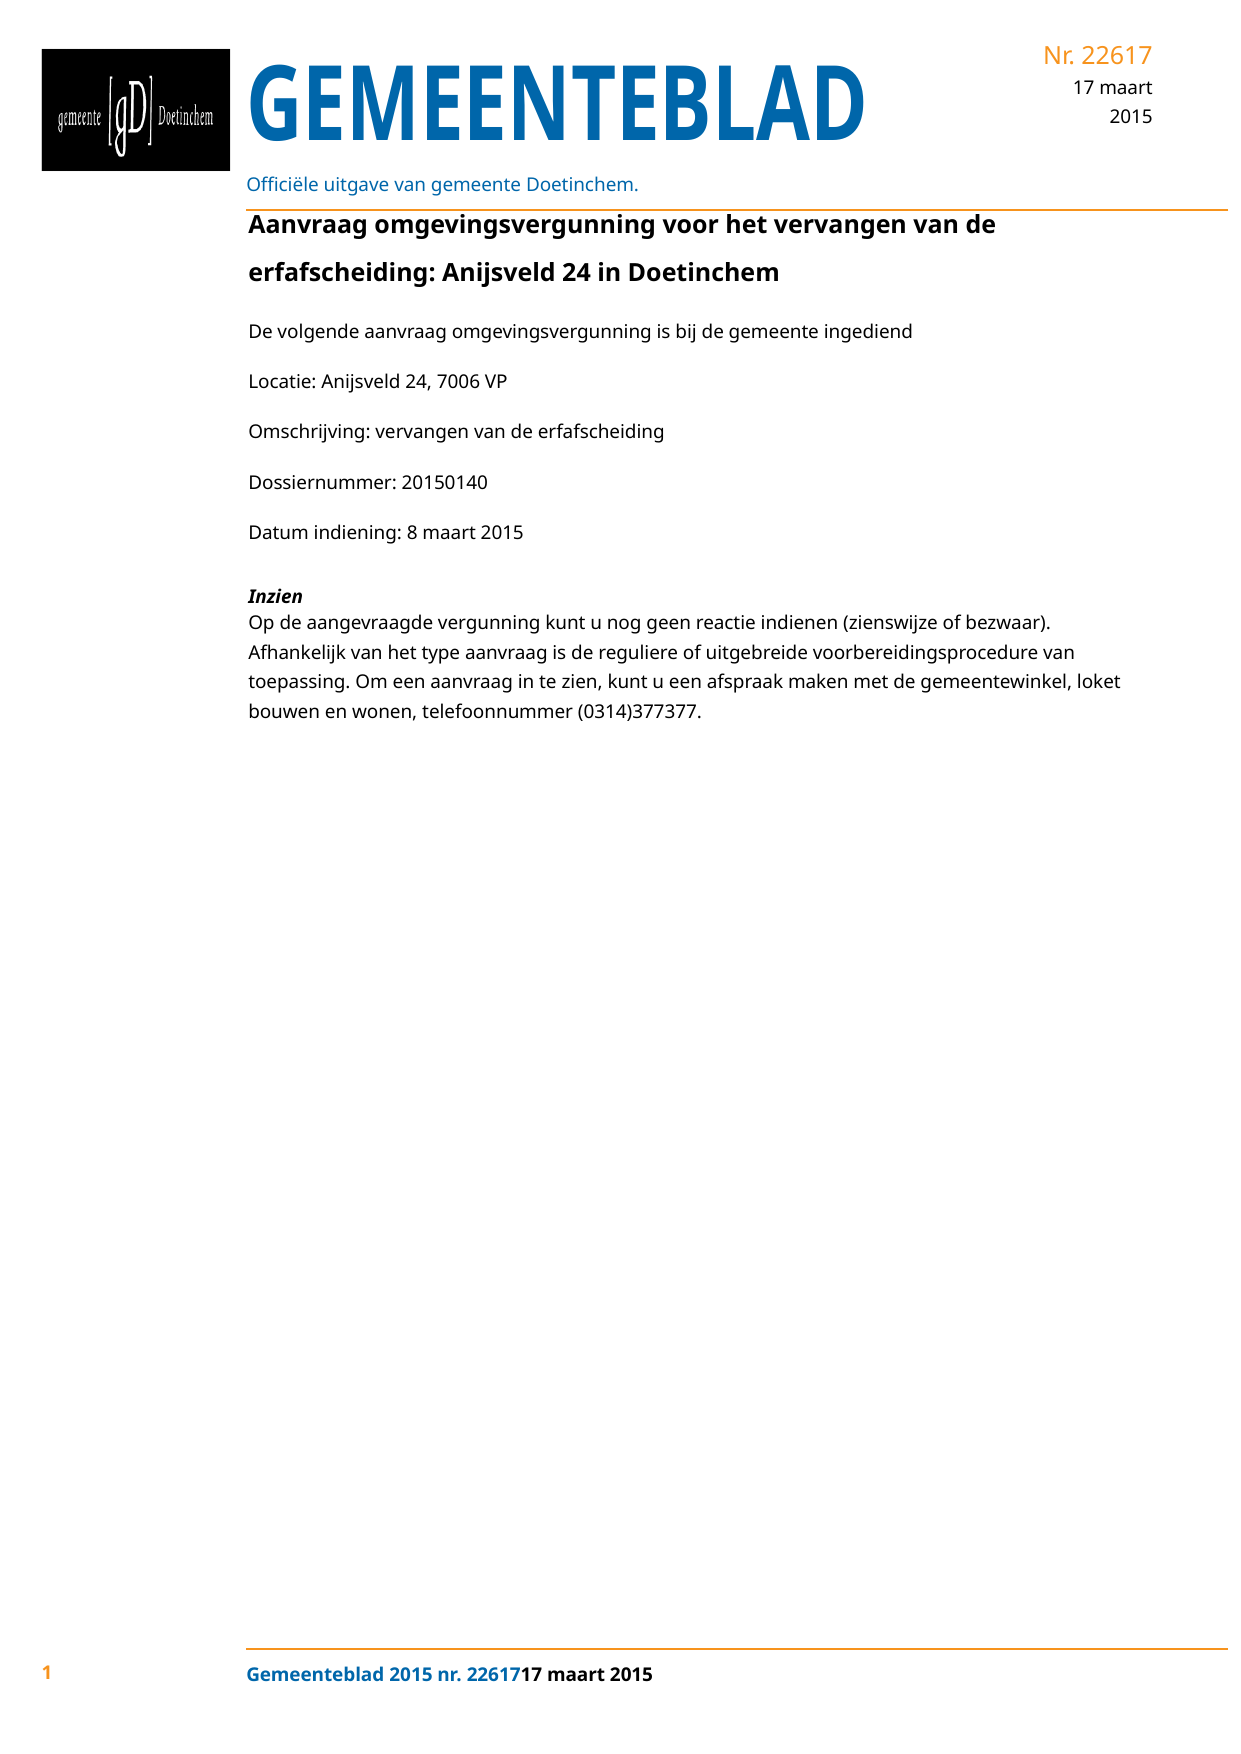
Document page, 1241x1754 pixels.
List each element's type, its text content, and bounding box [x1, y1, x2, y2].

text Omschrijving: vervangen van de erfafscheiding [248, 419, 1152, 444]
text Dossiernummer: 20150140 [248, 469, 1152, 495]
text Locatie: Anijsveld 24, 7006 VP [248, 368, 1152, 394]
text Inzien [248, 583, 1152, 609]
text Datum indiening: 8 maart 2015 [248, 519, 1152, 545]
text De volgende aanvraag omgevingsvergunning is bij de gemeente ingediend [248, 318, 1152, 344]
picture [41, 47, 231, 172]
text Aanvraag omgevingsvergunning voor het vervangen van de erfafscheiding: Anijsveld 24 in Doetinchem [248, 211, 1152, 288]
text Op de aangevraagde vergunning kunt u nog geen reactie indienen (zienswijze of bezwaar). Afhankelijk van het type aanvraag is de reguliere of uitgebreide voorbereidingsprocedure van toepassing. Om een aanvraag in te zien, kunt u een afspraak maken met de gemeentewinkel, loket bouwen en wonen, telefoonnummer (0314)377377. [248, 609, 1152, 724]
